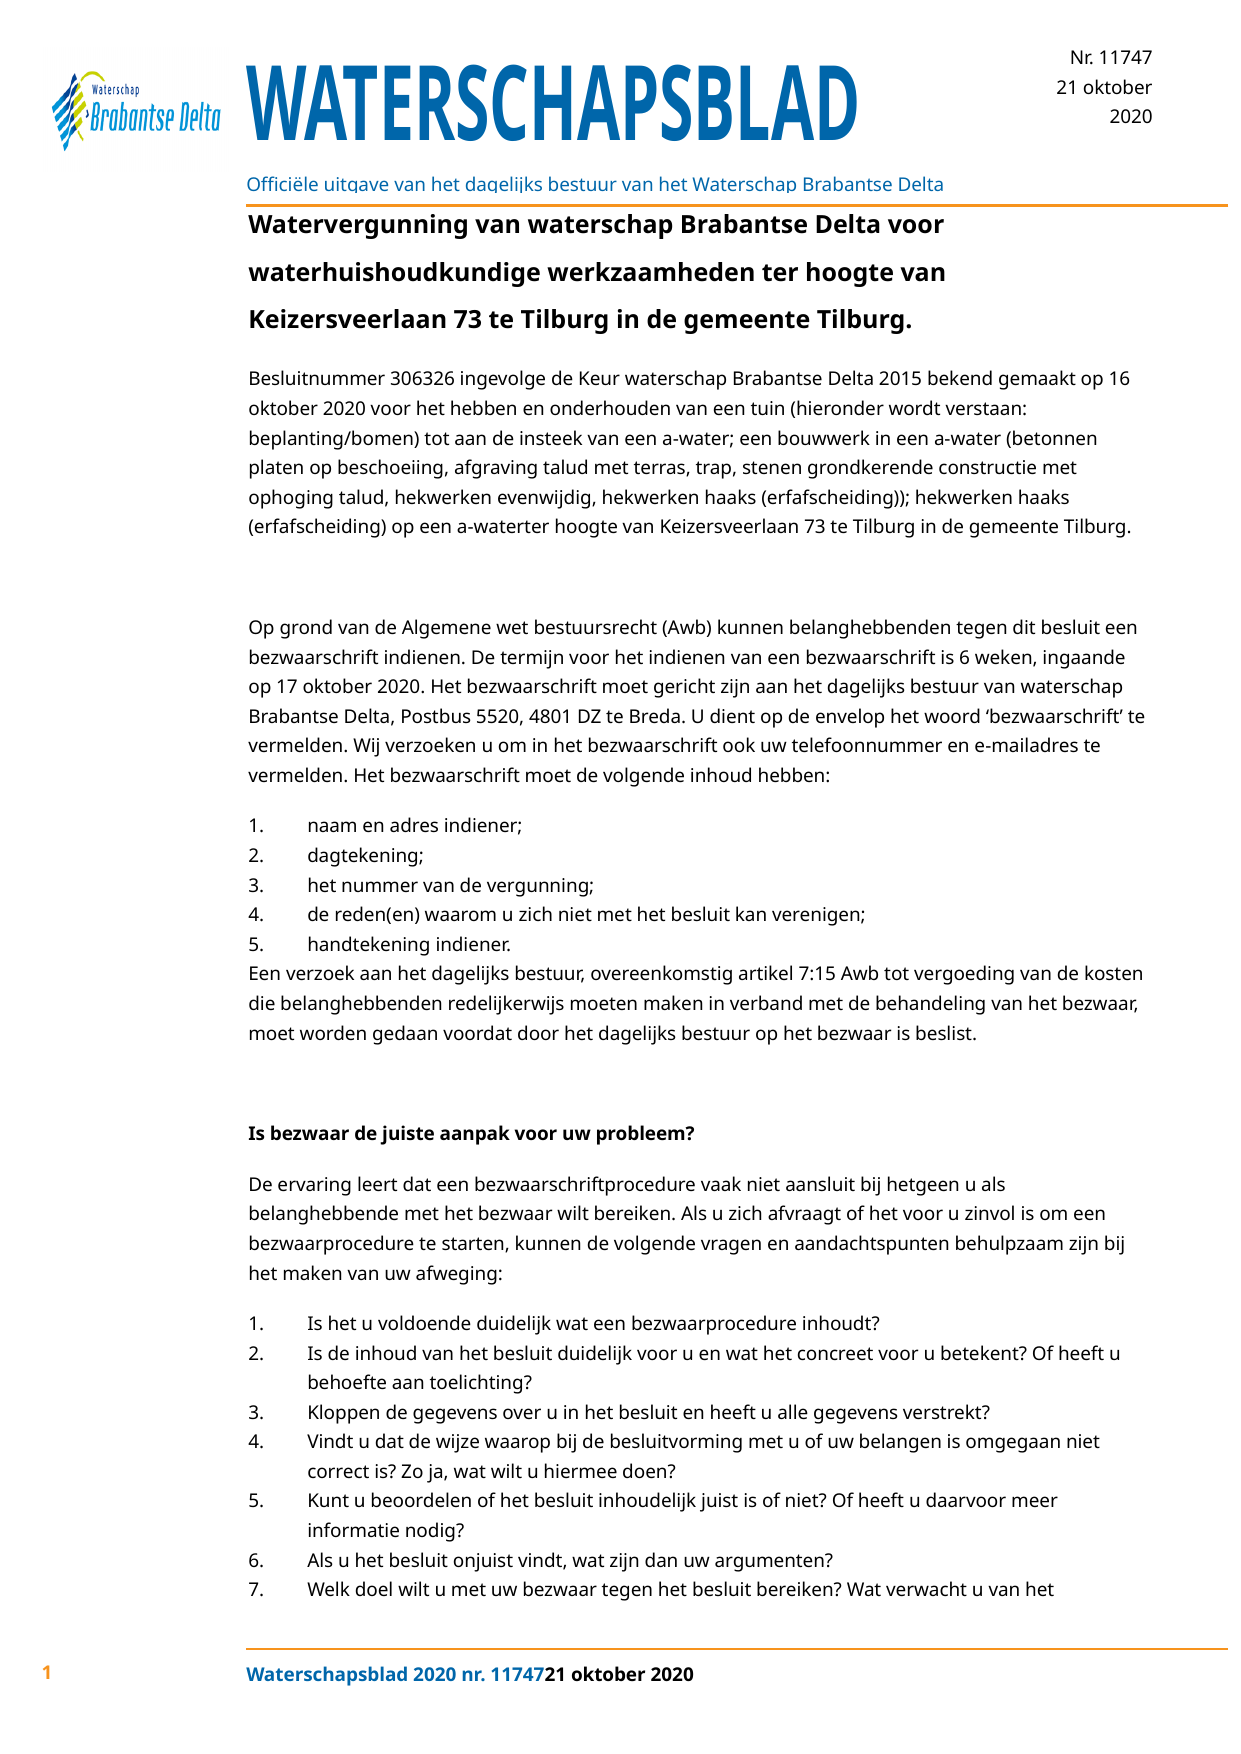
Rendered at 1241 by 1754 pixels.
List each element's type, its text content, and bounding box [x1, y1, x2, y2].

list Kunt u beoordelen of het besluit inhoudelijk juist is of niet? Of heeft u daarvoor meer informatie nodig? [248, 1488, 1152, 1543]
text De ervaring leert dat een bezwaarschriftprocedure vaak niet aansluit bij hetgeen u als belanghebbende met het bezwaar wilt bereiken. Als u zich afvraagt of het voor u zinvol is om een bezwaarprocedure te starten, kunnen de volgende vragen en aandachtspunten behulpzaam zijn bij het maken van uw afweging: [248, 1171, 1152, 1285]
list naam en adres indiener; [248, 813, 1152, 838]
text Op grond van de Algemene wet bestuursrecht (Awb) kunnen belanghebbenden tegen dit besluit een bezwaarschrift indienen. De termijn voor het indienen van een bezwaarschrift is 6 weken, ingaande op 17 oktober 2020. Het bezwaarschrift moet gericht zijn aan het dagelijks bestuur van waterschap Brabantse Delta, Postbus 5520, 4801 DZ te Breda. U dient op de envelop het woord ‘bezwaarschrift’ te vermelden. Wij verzoeken u om in het bezwaarschrift ook uw telefoonnummer en e‑mailadres te vermelden. Het bezwaarschrift moet de volgende inhoud hebben: [248, 614, 1152, 788]
list Welk doel wilt u met uw bezwaar tegen het besluit bereiken? Wat verwacht u van het [248, 1576, 1152, 1602]
list handtekening indiener. [248, 931, 1152, 957]
list Kloppen de gegevens over u in het besluit en heeft u alle gegevens verstrekt? [248, 1399, 1152, 1424]
list Vindt u dat de wijze waarop bij de besluitvorming met u of uw belangen is omgegaan niet correct is? Zo ja, wat wilt u hiermee doen? [248, 1428, 1152, 1484]
list Is het u voldoende duidelijk wat een bezwaarprocedure inhoudt? [248, 1310, 1152, 1336]
list Is de inhoud van het besluit duidelijk voor u en wat het concreet voor u betekent? Of heeft u behoefte aan toelichting? [248, 1340, 1152, 1395]
text Watervergunning van waterschap Brabantse Delta voor waterhuishoudkundige werkzaamheden ter hoogte van Keizersveerlaan 73 te Tilburg in de gemeente Tilburg. [248, 207, 1152, 336]
list de reden(en) waarom u zich niet met het besluit kan verenigen; [248, 901, 1152, 927]
picture [41, 47, 231, 172]
list dagtekening; [248, 842, 1152, 868]
text Besluitnummer 306326 ingevolge de Keur waterschap Brabantse Delta 2015 bekend gemaakt op 16 oktober 2020 voor het hebben en onderhouden van een tuin (hieronder wordt verstaan: beplanting/bomen) tot aan de insteek van een a-water; een bouwwerk in een a-water (betonnen platen op beschoeiing, afgraving talud met terras, trap, stenen grondkerende constructie met ophoging talud, hekwerken evenwijdig, hekwerken haaks (erfafscheiding)); hekwerken haaks (erfafscheiding) op een a-waterter hoogte van Keizersveerlaan 73 te Tilburg in de gemeente Tilburg. [248, 366, 1152, 539]
list het nummer van de vergunning; [248, 872, 1152, 897]
text Is bezwaar de juiste aanpak voor uw probleem? [248, 1121, 1152, 1146]
list Als u het besluit onjuist vindt, wat zijn dan uw argumenten? [248, 1547, 1152, 1572]
text Een verzoek aan het dagelijks bestuur, overeenkomstig artikel 7:15 Awb tot vergoeding van de kosten die belanghebbenden redelijkerwijs moeten maken in verband met de behandeling van het bezwaar, moet worden gedaan voordat door het dagelijks bestuur op het bezwaar is beslist. [248, 961, 1152, 1045]
